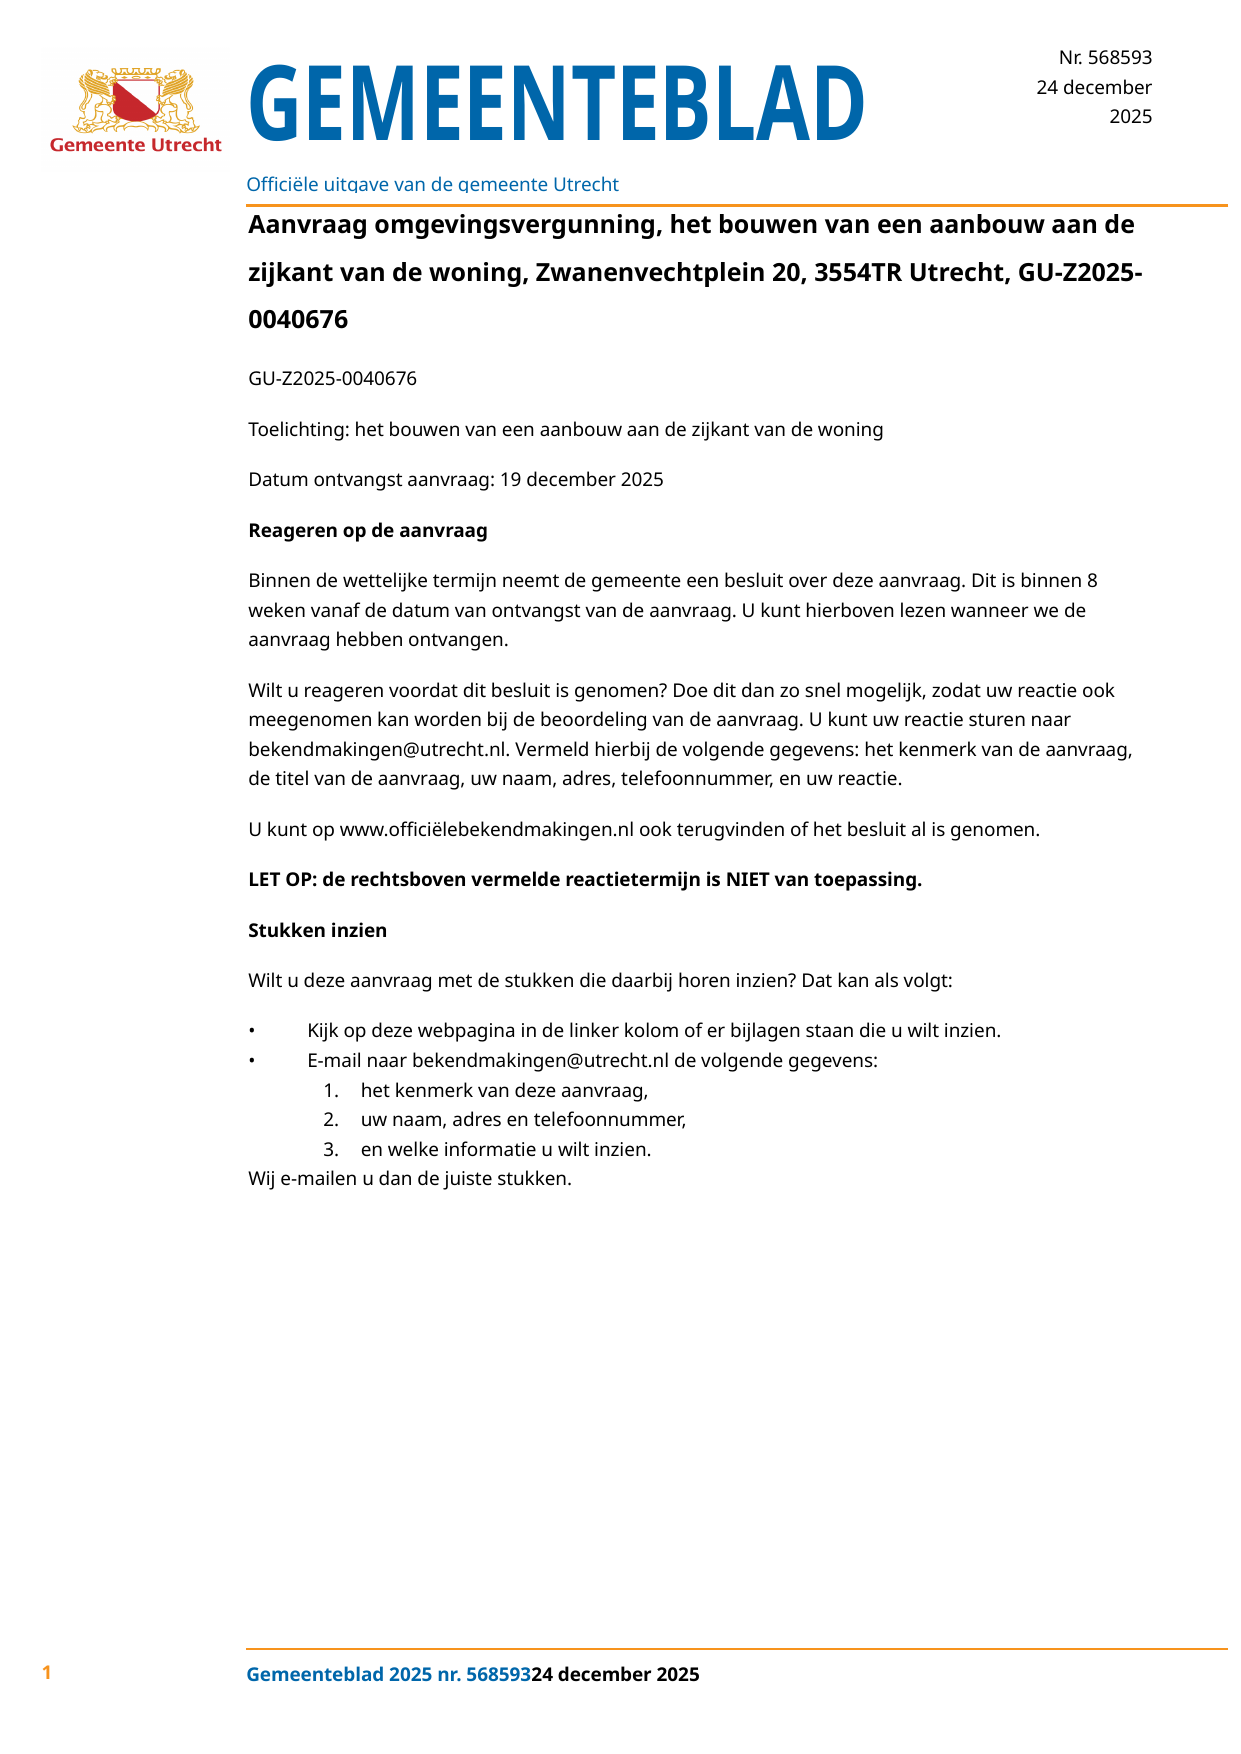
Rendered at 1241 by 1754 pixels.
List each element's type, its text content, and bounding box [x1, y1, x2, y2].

list E-mail naar bekendmakingen@utrecht.nl de volgende gegevens: [248, 1047, 1152, 1073]
text Wij e-mailen u dan de juiste stukken. [248, 1166, 1152, 1191]
text Toelichting: het bouwen van een aanbouw aan de zijkant van de woning [248, 416, 1152, 442]
list Kijk op deze webpagina in de linker kolom of er bijlagen staan die u wilt inzien. [248, 1018, 1152, 1043]
text Aanvraag omgevingsvergunning, het bouwen van een aanbouw aan de zijkant van de woning, Zwanenvechtplein 20, 3554TR Utrecht, GU-Z2025-0040676 [248, 207, 1152, 336]
picture [41, 47, 231, 172]
text Stukken inzien [248, 917, 1152, 942]
text U kunt op www.officiëlebekendmakingen.nl ook terugvinden of het besluit al is genomen. [248, 816, 1152, 842]
text LET OP: de rechtsboven vermelde reactietermijn is NIET van toepassing. [248, 866, 1152, 892]
text Datum ontvangst aanvraag: 19 december 2025 [248, 466, 1152, 492]
text Binnen de wettelijke termijn neemt de gemeente een besluit over deze aanvraag. Dit is binnen 8 weken vanaf de datum van ontvangst van de aanvraag. U kunt hierboven lezen wanneer we de aanvraag hebben ontvangen. [248, 567, 1152, 652]
text Wilt u reageren voordat dit besluit is genomen? Doe dit dan zo snel mogelijk, zodat uw reactie ook meegenomen kan worden bij de beoordeling van de aanvraag. U kunt uw reactie sturen naar bekendmakingen@utrecht.nl. Vermeld hierbij de volgende gegevens: het kenmerk van de aanvraag, de titel van de aanvraag, uw naam, adres, telefoonnummer, en uw reactie. [248, 677, 1152, 791]
text Wilt u deze aanvraag met de stukken die daarbij horen inzien? Dat kan als volgt: [248, 967, 1152, 993]
text Reageren op de aanvraag [248, 517, 1152, 542]
text GU-Z2025-0040676 [248, 366, 1152, 391]
list en welke informatie u wilt inzien. [323, 1136, 1152, 1162]
list uw naam, adres en telefoonnummer, [323, 1106, 1152, 1132]
list het kenmerk van deze aanvraag, [323, 1077, 1152, 1102]
